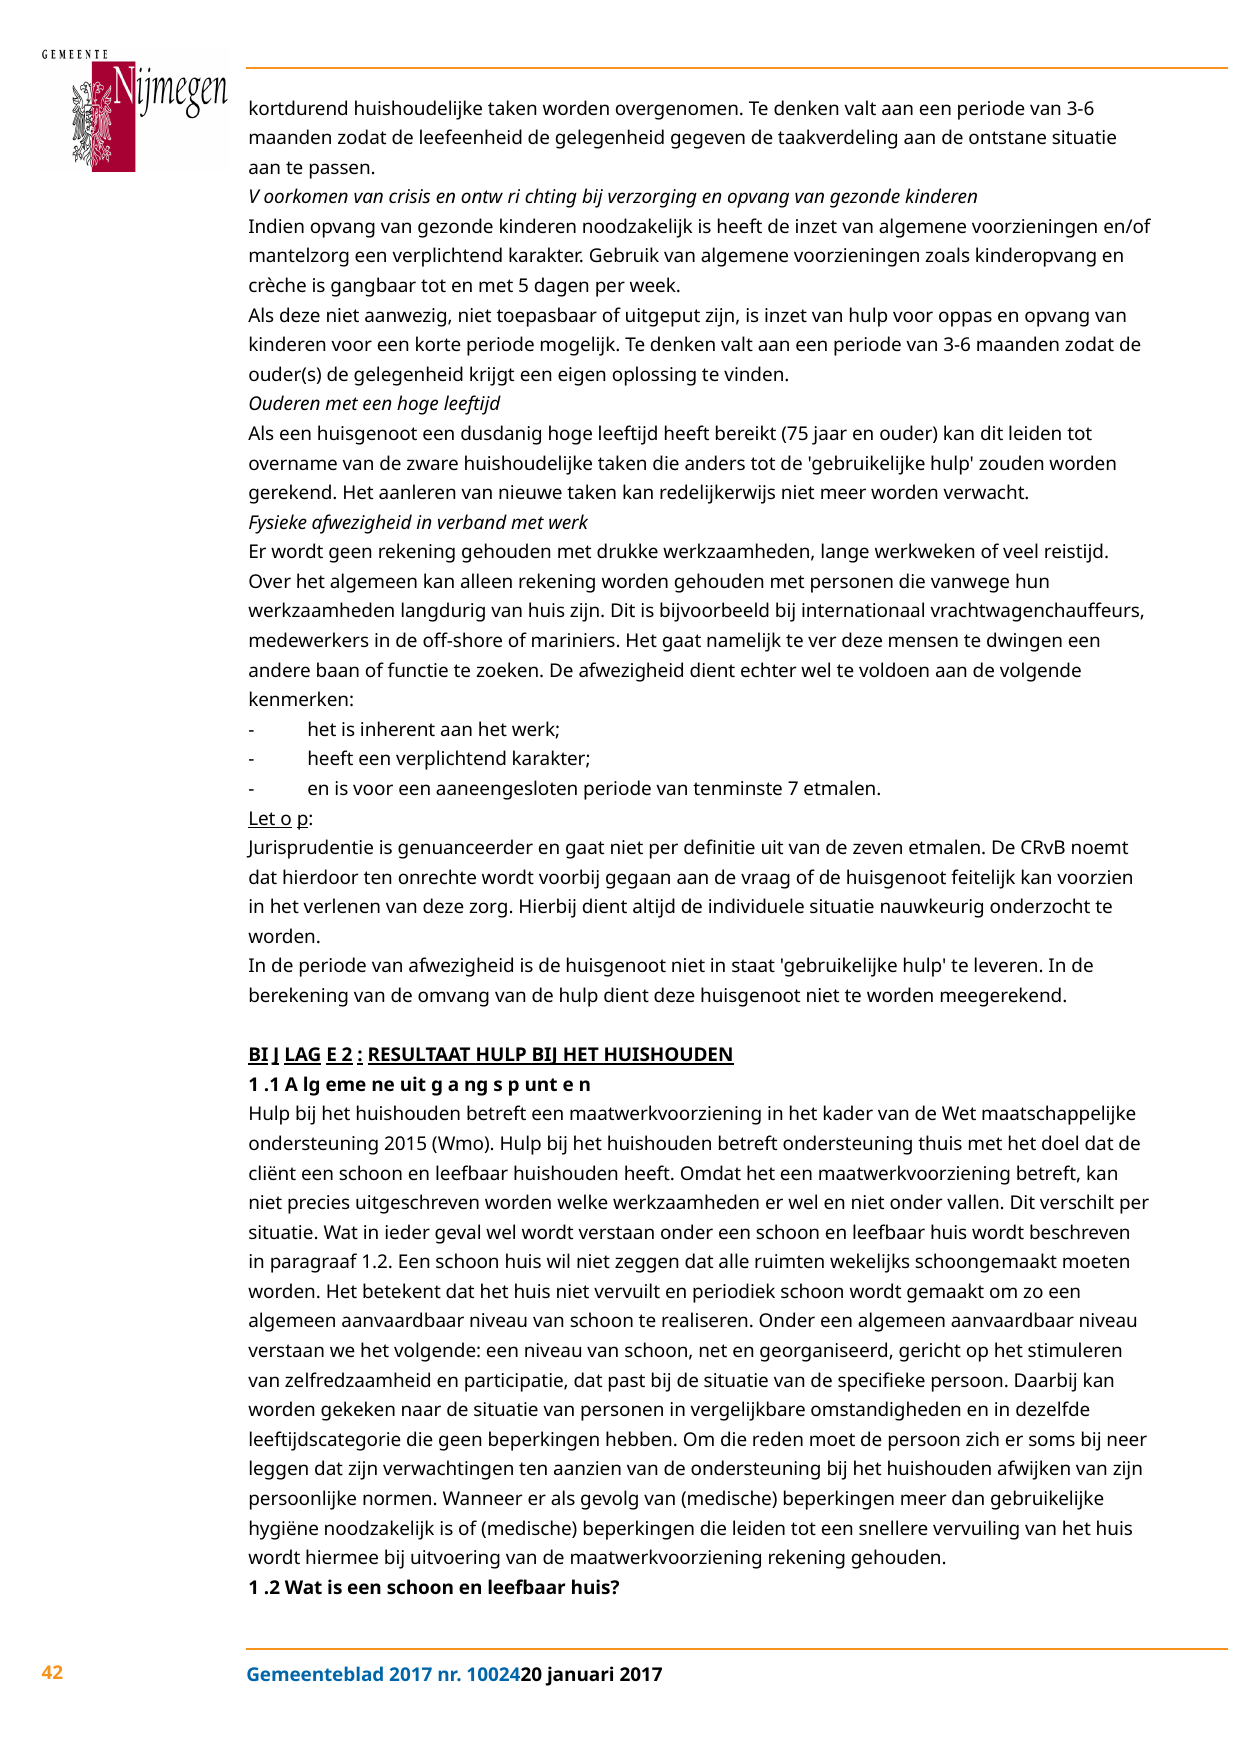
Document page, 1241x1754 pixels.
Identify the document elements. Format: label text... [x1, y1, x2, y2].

text 1 .2 Wat is een schoon en leefbaar huis? [248, 1574, 1152, 1600]
text In de periode van afwezigheid is de huisgenoot niet in staat 'gebruikelijke hulp' te leveren. In de berekening van de omvang van de hulp dient deze huisgenoot niet te worden meegerekend. [248, 953, 1152, 1008]
list en is voor een aaneengesloten periode van tenminste 7 etmalen. [248, 775, 1152, 801]
list het is inherent aan het werk; [248, 716, 1152, 742]
text Ouderen met een hoge leeftijd [248, 391, 1152, 416]
text 1 .1 A lg eme ne uit g a ng s p unt e n [248, 1071, 1152, 1097]
text Fysieke afwezigheid in verband met werk [248, 509, 1152, 535]
list heeft een verplichtend karakter; [248, 746, 1152, 771]
text Jurisprudentie is genuanceerder en gaat niet per definitie uit van de zeven etmalen. De CRvB noemt dat hierdoor ten onrechte wordt voorbij gegaan aan de vraag of de huisgenoot feitelijk kan voorzien in het verlenen van deze zorg. Hierbij dient altijd de individuele situatie nauwkeurig onderzocht te worden. [248, 834, 1152, 949]
text Er wordt geen rekening gehouden met drukke werkzaamheden, lange werkweken of veel reistijd. Over het algemeen kan alleen rekening worden gehouden met personen die vanwege hun werkzaamheden langdurig van huis zijn. Dit is bijvoorbeeld bij internationaal vrachtwagenchauffeurs, medewerkers in de off-shore of mariniers. Het gaat namelijk te ver deze mensen te dwingen een andere baan of functie te zoeken. De afwezigheid dient echter wel te voldoen aan de volgende kenmerken: [248, 538, 1152, 712]
text BI J LAG E 2 : RESULTAAT HULP BIJ HET HUISHOUDEN [248, 1041, 1152, 1067]
text Als deze niet aanwezig, niet toepasbaar of uitgeput zijn, is inzet van hulp voor oppas en opvang van kinderen voor een korte periode mogelijk. Te denken valt aan een periode van 3-6 maanden zodat de ouder(s) de gelegenheid krijgt een eigen oplossing te vinden. [248, 302, 1152, 387]
text Let o p: [248, 805, 1152, 831]
text V oorkomen van crisis en ontw ri chting bij verzorging en opvang van gezonde kinderen [248, 183, 1152, 209]
text Indien opvang van gezonde kinderen noodzakelijk is heeft de inzet van algemene voorzieningen en/of mantelzorg een verplichtend karakter. Gebruik van algemene voorzieningen zoals kinderopvang en crèche is gangbaar tot en met 5 dagen per week. [248, 213, 1152, 298]
text Als een huisgenoot een dusdanig hoge leeftijd heeft bereikt (75 jaar en ouder) kan dit leiden tot overname van de zware huishoudelijke taken die anders tot de 'gebruikelijke hulp' zouden worden gerekend. Het aanleren van nieuwe taken kan redelijkerwijs niet meer worden verwacht. [248, 420, 1152, 505]
picture [41, 47, 231, 172]
text Hulp bij het huishouden betreft een maatwerkvoorziening in het kader van de Wet maatschappelijke ondersteuning 2015 (Wmo). Hulp bij het huishouden betreft ondersteuning thuis met het doel dat de cliënt een schoon en leefbaar huishouden heeft. Omdat het een maatwerkvoorziening betreft, kan niet precies uitgeschreven worden welke werkzaamheden er wel en niet onder vallen. Dit verschilt per situatie. Wat in ieder geval wel wordt verstaan onder een schoon en leefbaar huis wordt beschreven in paragraaf 1.2. Een schoon huis wil niet zeggen dat alle ruimten wekelijks schoongemaakt moeten worden. Het betekent dat het huis niet vervuilt en periodiek schoon wordt gemaakt om zo een algemeen aanvaardbaar niveau van schoon te realiseren. Onder een algemeen aanvaardbaar niveau verstaan we het volgende: een niveau van schoon, net en georganiseerd, gericht op het stimuleren van zelfredzaamheid en participatie, dat past bij de situatie van de specifieke persoon. Daarbij kan worden gekeken naar de situatie van personen in vergelijkbare omstandigheden en in dezelfde leeftijdscategorie die geen beperkingen hebben. Om die reden moet de persoon zich er soms bij neer leggen dat zijn verwachtingen ten aanzien van de ondersteuning bij het huishouden afwijken van zijn persoonlijke normen. Wanneer er als gevolg van (medische) beperkingen meer dan gebruikelijke hygiëne noodzakelijk is of (medische) beperkingen die leiden tot een snellere vervuiling van het huis wordt hiermee bij uitvoering van de maatwerkvoorziening rekening gehouden. [248, 1101, 1152, 1570]
text kortdurend huishoudelijke taken worden overgenomen. Te denken valt aan een periode van 3-6 maanden zodat de leefeenheid de gelegenheid gegeven de taakverdeling aan de ontstane situatie aan te passen. [248, 95, 1152, 180]
